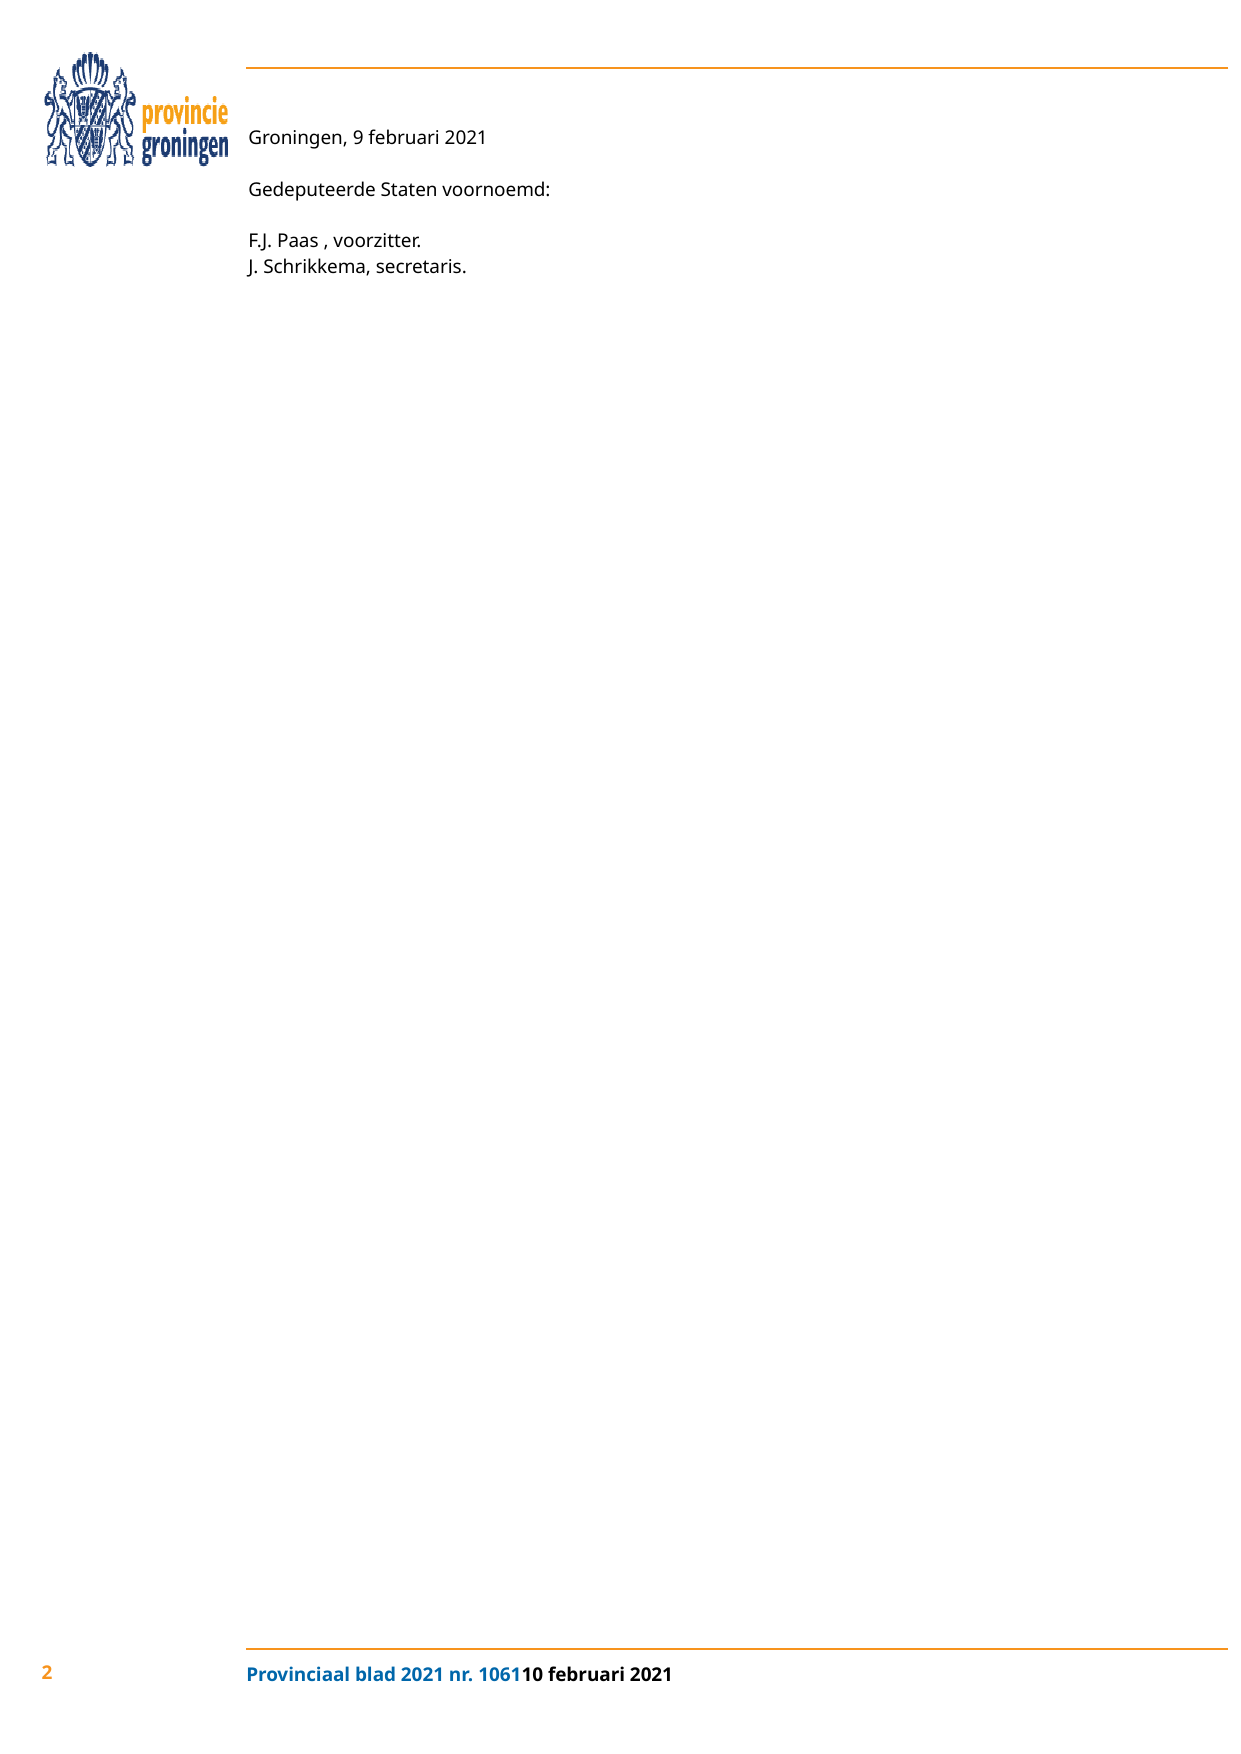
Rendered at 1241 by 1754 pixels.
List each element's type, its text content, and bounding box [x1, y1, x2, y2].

text F.J. Paas , voorzitter. [248, 227, 1152, 253]
text J. Schrikkema, secretaris. [248, 253, 1152, 279]
text Gedeputeerde Staten voornoemd: [248, 176, 1152, 202]
picture [41, 47, 231, 172]
text Groningen, 9 februari 2021 [248, 124, 1152, 150]
